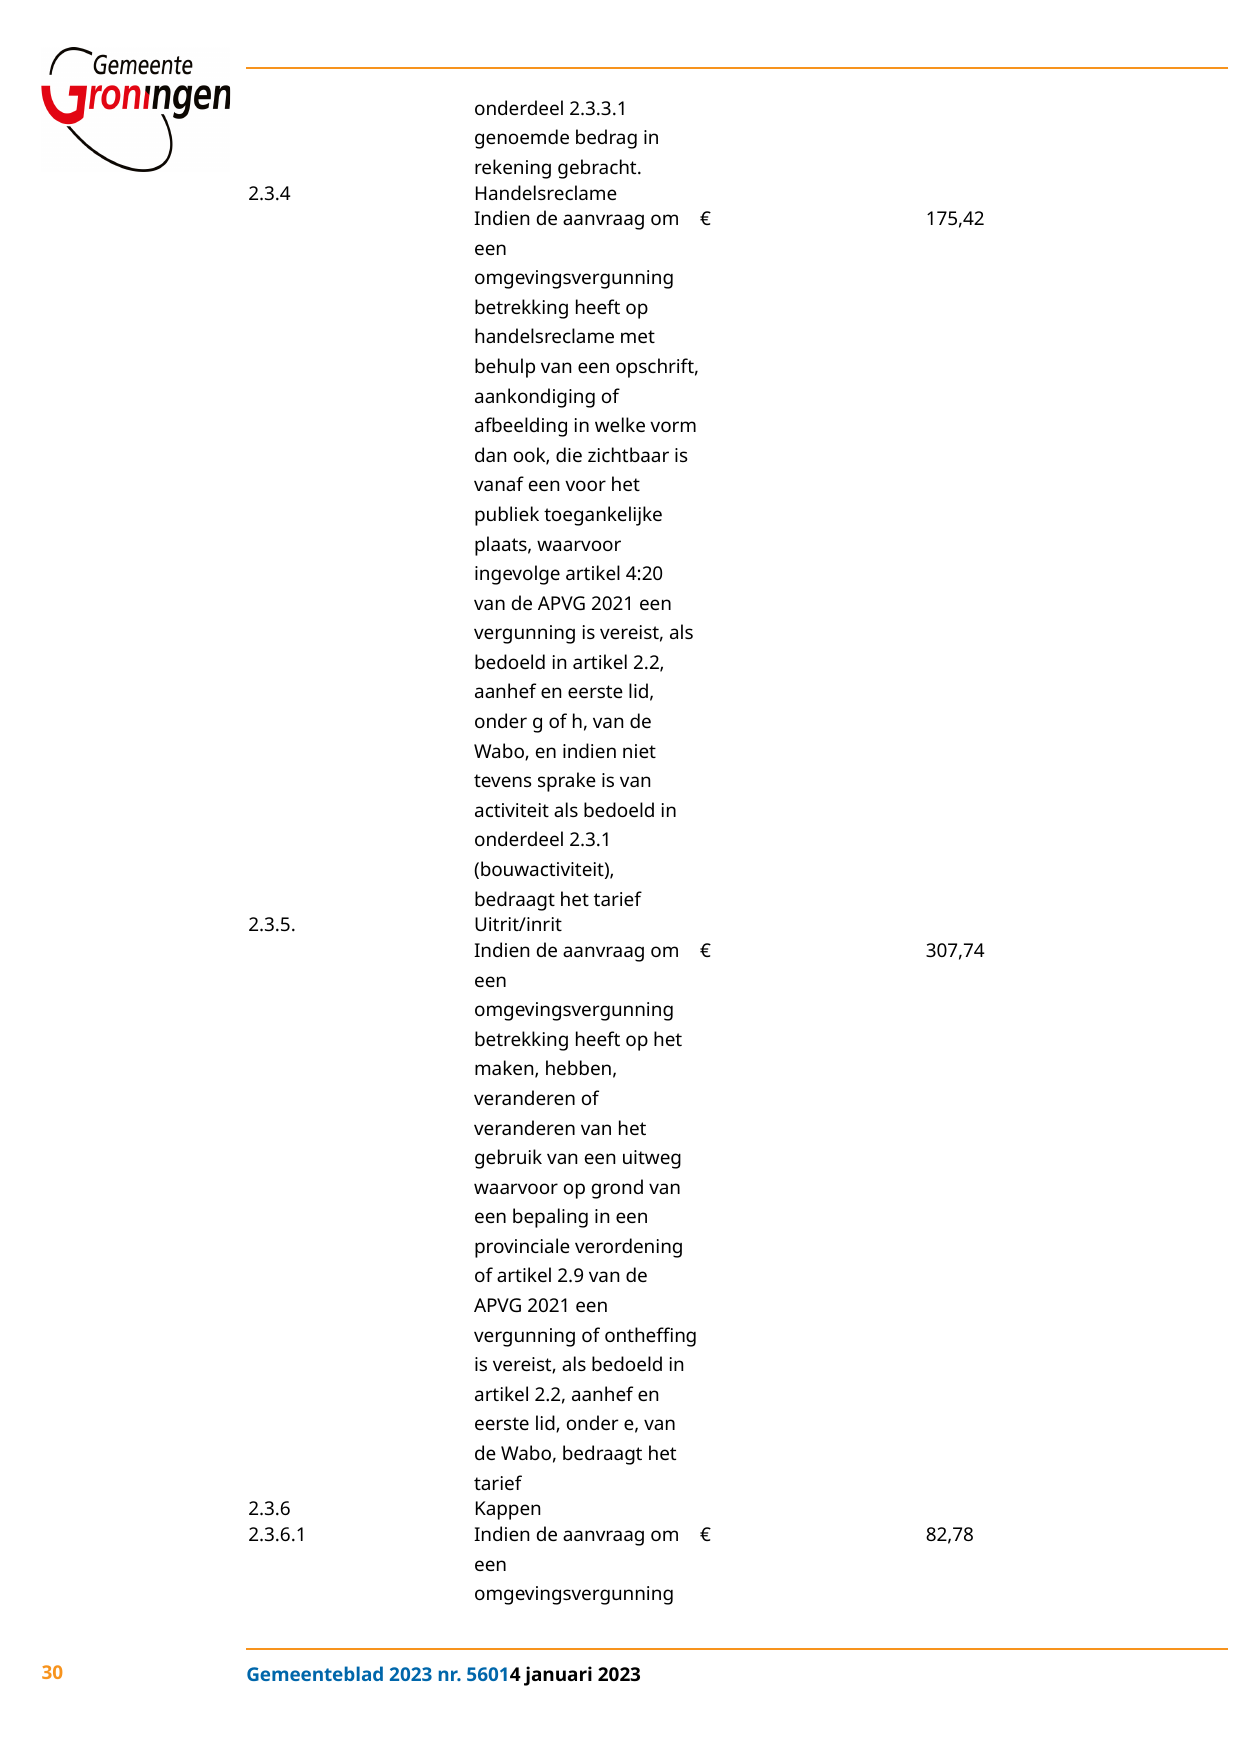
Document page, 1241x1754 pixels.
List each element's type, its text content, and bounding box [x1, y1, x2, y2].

table_cell onderdeel 2.3.3.1 genoemde bedrag in rekening gebracht. [474, 95, 700, 180]
table_cell [700, 912, 926, 937]
table_cell 307,74 [926, 937, 1152, 1496]
table_cell [926, 180, 1152, 205]
table_cell € [700, 1521, 926, 1606]
table_cell [700, 95, 926, 180]
table_cell [926, 1496, 1152, 1521]
table_cell [926, 912, 1152, 937]
table_cell Indien de aanvraag om een omgevingsvergunning betrekking heeft op handelsreclame met behulp van een opschrift, aankondiging of afbeelding in welke vorm dan ook, die zichtbaar is vanaf een voor het publiek toegankelijke plaats, waarvoor ingevolge artikel 4:20 van de APVG 2021 een vergunning is vereist, als bedoeld in artikel 2.2, aanhef en eerste lid, onder g of h, van de Wabo, en indien niet tevens sprake is van activiteit als bedoeld in onderdeel 2.3.1 (bouwactiviteit), bedraagt het tarief [474, 205, 700, 912]
table_cell [700, 1496, 926, 1521]
table_cell [248, 205, 474, 912]
table_cell 2.3.4 [248, 180, 474, 205]
table_cell [248, 95, 474, 180]
table_cell 2.3.6.1 [248, 1521, 474, 1606]
table_cell 2.3.5. [248, 912, 474, 937]
table_cell Indien de aanvraag om een omgevingsvergunning [474, 1521, 700, 1606]
table_cell Indien de aanvraag om een omgevingsvergunning betrekking heeft op het maken, hebben, veranderen of veranderen van het gebruik van een uitweg waarvoor op grond van een bepaling in een provinciale verordening of artikel 2.9 van de APVG 2021 een vergunning of ontheffing is vereist, als bedoeld in artikel 2.2, aanhef en eerste lid, onder e, van de Wabo, bedraagt het tarief [474, 937, 700, 1496]
table_cell € [700, 937, 926, 1496]
table_cell 82,78 [926, 1521, 1152, 1606]
table_cell Kappen [474, 1496, 700, 1521]
table_cell Uitrit/inrit [474, 912, 700, 937]
table_cell 175,42 [926, 205, 1152, 912]
table_cell [926, 95, 1152, 180]
table_cell [248, 937, 474, 1496]
table_cell 2.3.6 [248, 1496, 474, 1521]
table_cell € [700, 205, 926, 912]
table_cell Handelsreclame [474, 180, 700, 205]
table_cell [700, 180, 926, 205]
picture [41, 47, 231, 172]
